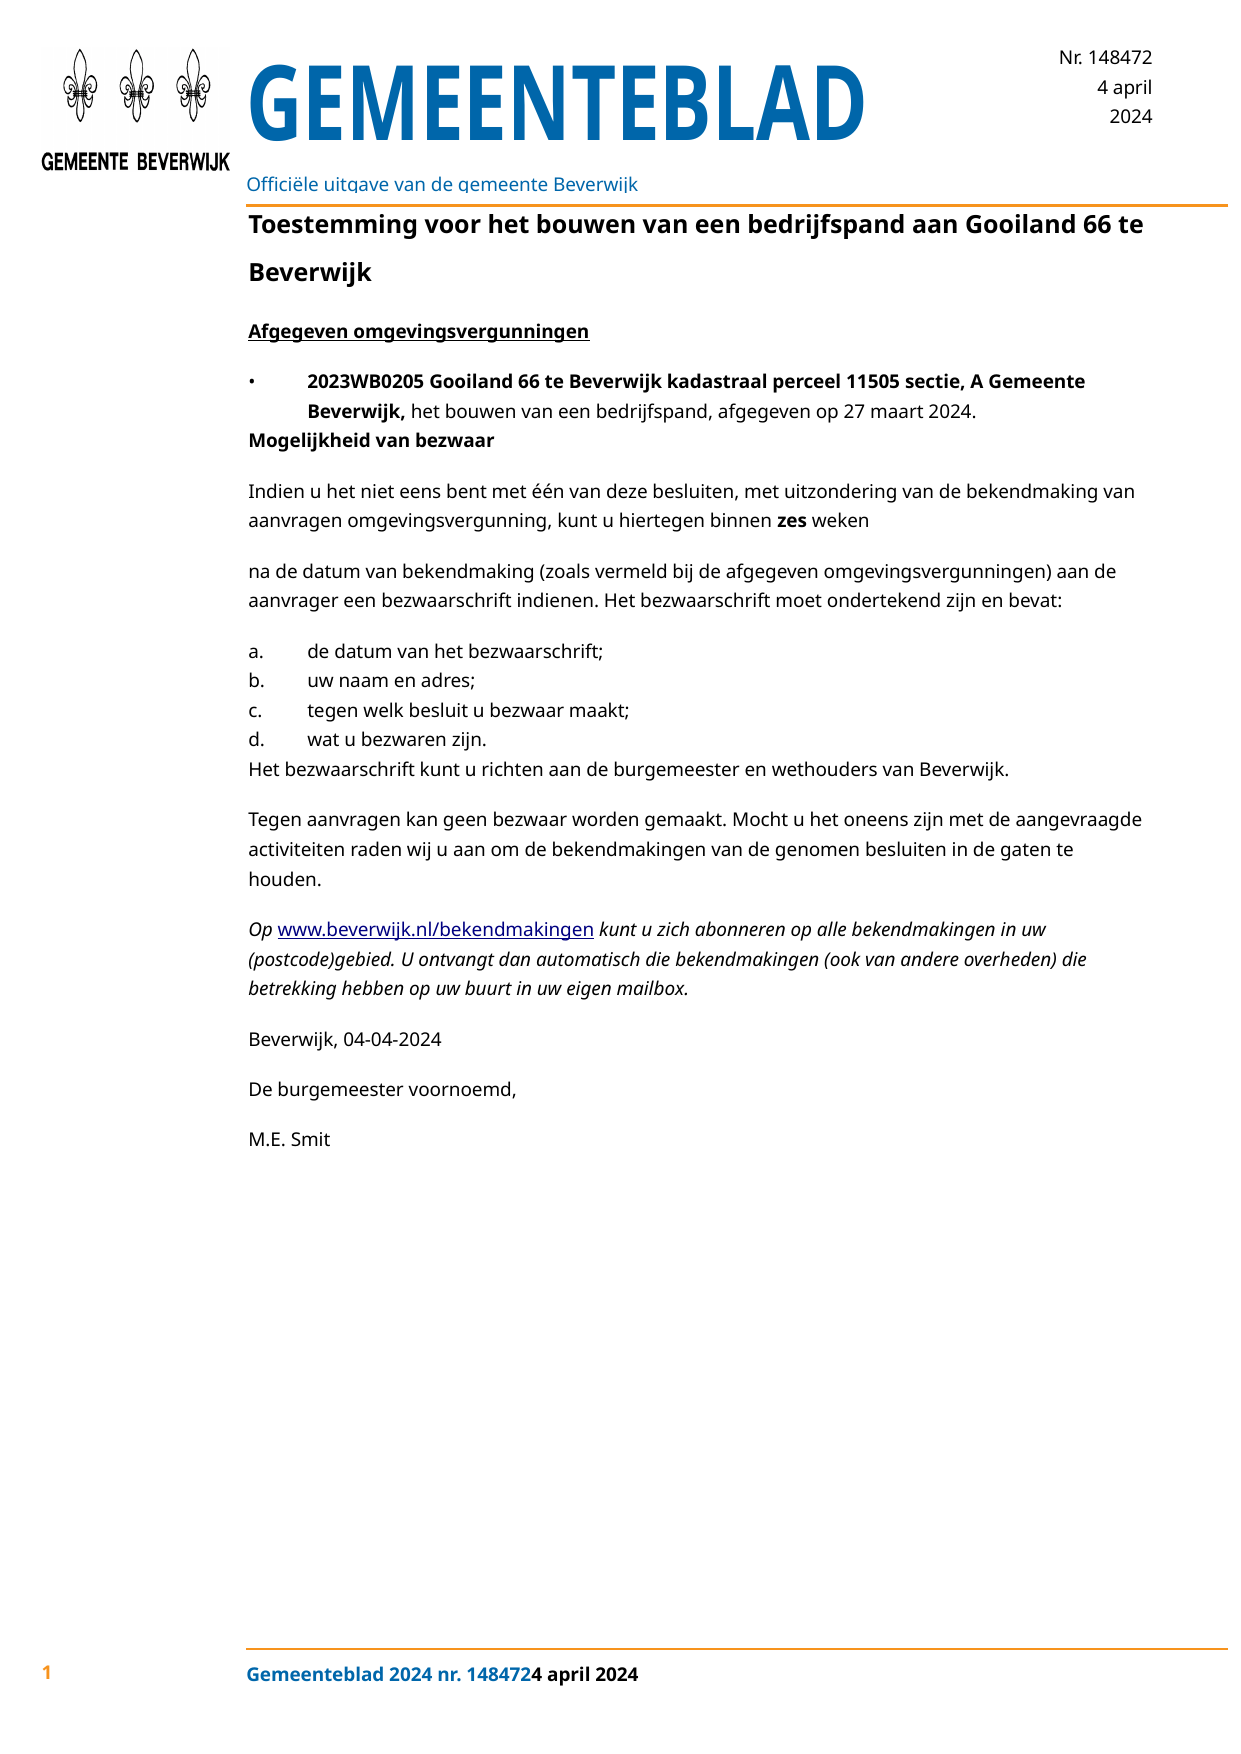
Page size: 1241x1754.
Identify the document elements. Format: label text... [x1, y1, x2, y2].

text Tegen aanvragen kan geen bezwaar worden gemaakt. Mocht u het oneens zijn met de aangevraagde activiteiten raden wij u aan om de bekendmakingen van de genomen besluiten in de gaten te houden. [248, 807, 1152, 892]
text na de datum van bekendmaking (zoals vermeld bij de afgegeven omgevingsvergunningen) aan de aanvrager een bezwaarschrift indienen. Het bezwaarschrift moet ondertekend zijn en bevat: [248, 558, 1152, 613]
picture [41, 47, 231, 172]
list wat u bezwaren zijn. [248, 727, 1152, 752]
text M.E. Smit [248, 1127, 1152, 1152]
text Indien u het niet eens bent met één van deze besluiten, met uitzondering van de bekendmaking van aanvragen omgevingsvergunning, kunt u hiertegen binnen zes weken [248, 478, 1152, 533]
list uw naam en adres; [248, 667, 1152, 693]
list de datum van het bezwaarschrift; [248, 638, 1152, 664]
text De burgemeester voornoemd, [248, 1076, 1152, 1102]
text Beverwijk, 04-04-2024 [248, 1026, 1152, 1052]
text Op www.beverwijk.nl/bekendmakingen kunt u zich abonneren op alle bekendmakingen in uw (postcode)gebied. U ontvangt dan automatisch die bekendmakingen (ook van andere overheden) die betrekking hebben op uw buurt in uw eigen mailbox. [248, 916, 1152, 1001]
list tegen welk besluit u bezwaar maakt; [248, 697, 1152, 723]
text Toestemming voor het bouwen van een bedrijfspand aan Gooiland 66 te Beverwijk [248, 207, 1152, 288]
text Mogelijkheid van bezwaar [248, 427, 1152, 453]
text Het bezwaarschrift kunt u richten aan de burgemeester en wethouders van Beverwijk. [248, 756, 1152, 782]
text Afgegeven omgevingsvergunningen [248, 318, 1152, 344]
list 2023WB0205 Gooiland 66 te Beverwijk kadastraal perceel 11505 sectie, A Gemeente Beverwijk, het bouwen van een bedrijfspand, afgegeven op 27 maart 2024. [248, 368, 1152, 424]
